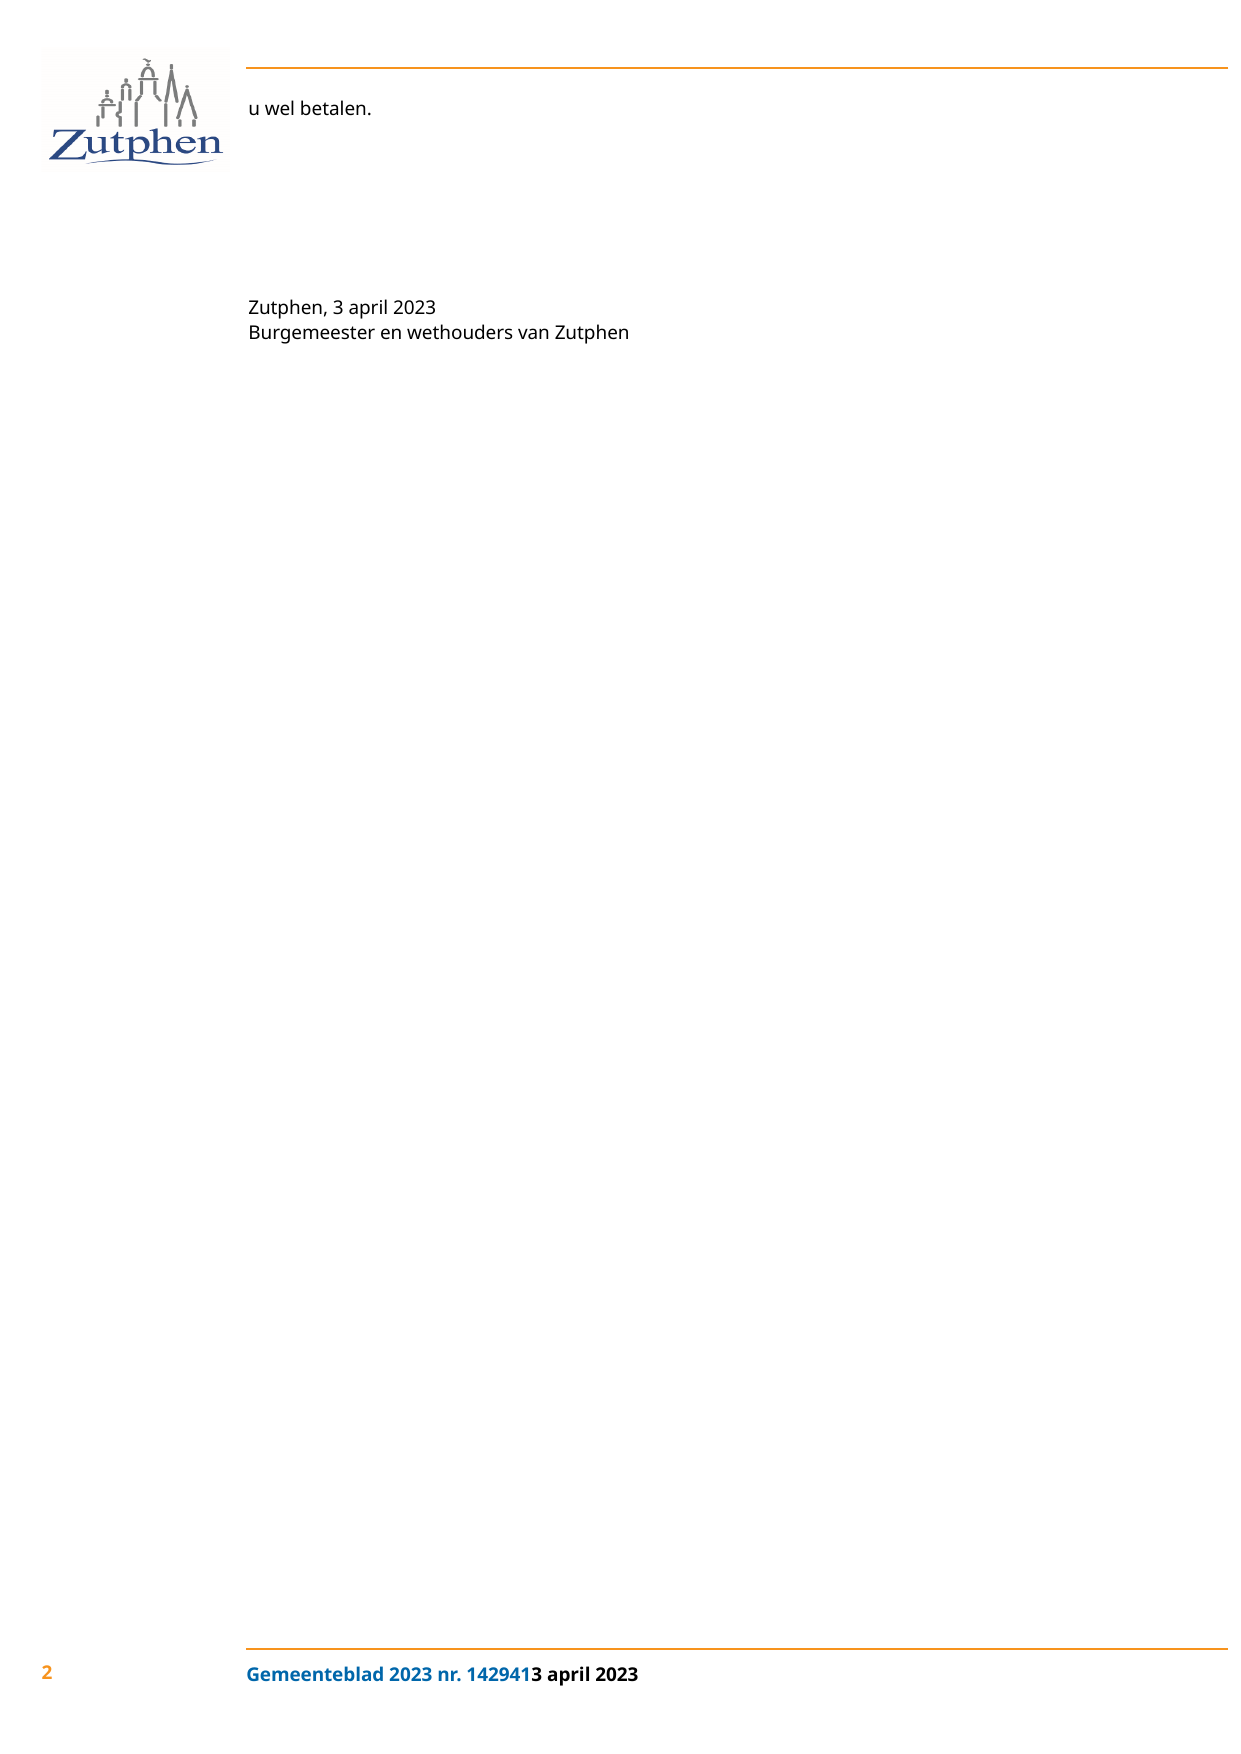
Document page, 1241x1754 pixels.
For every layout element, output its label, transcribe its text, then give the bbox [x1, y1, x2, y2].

text Zutphen, 3 april 2023 [248, 294, 1152, 319]
picture [41, 47, 231, 172]
text Burgemeester en wethouders van Zutphen [248, 319, 1152, 345]
text u wel betalen. [248, 95, 1152, 121]
